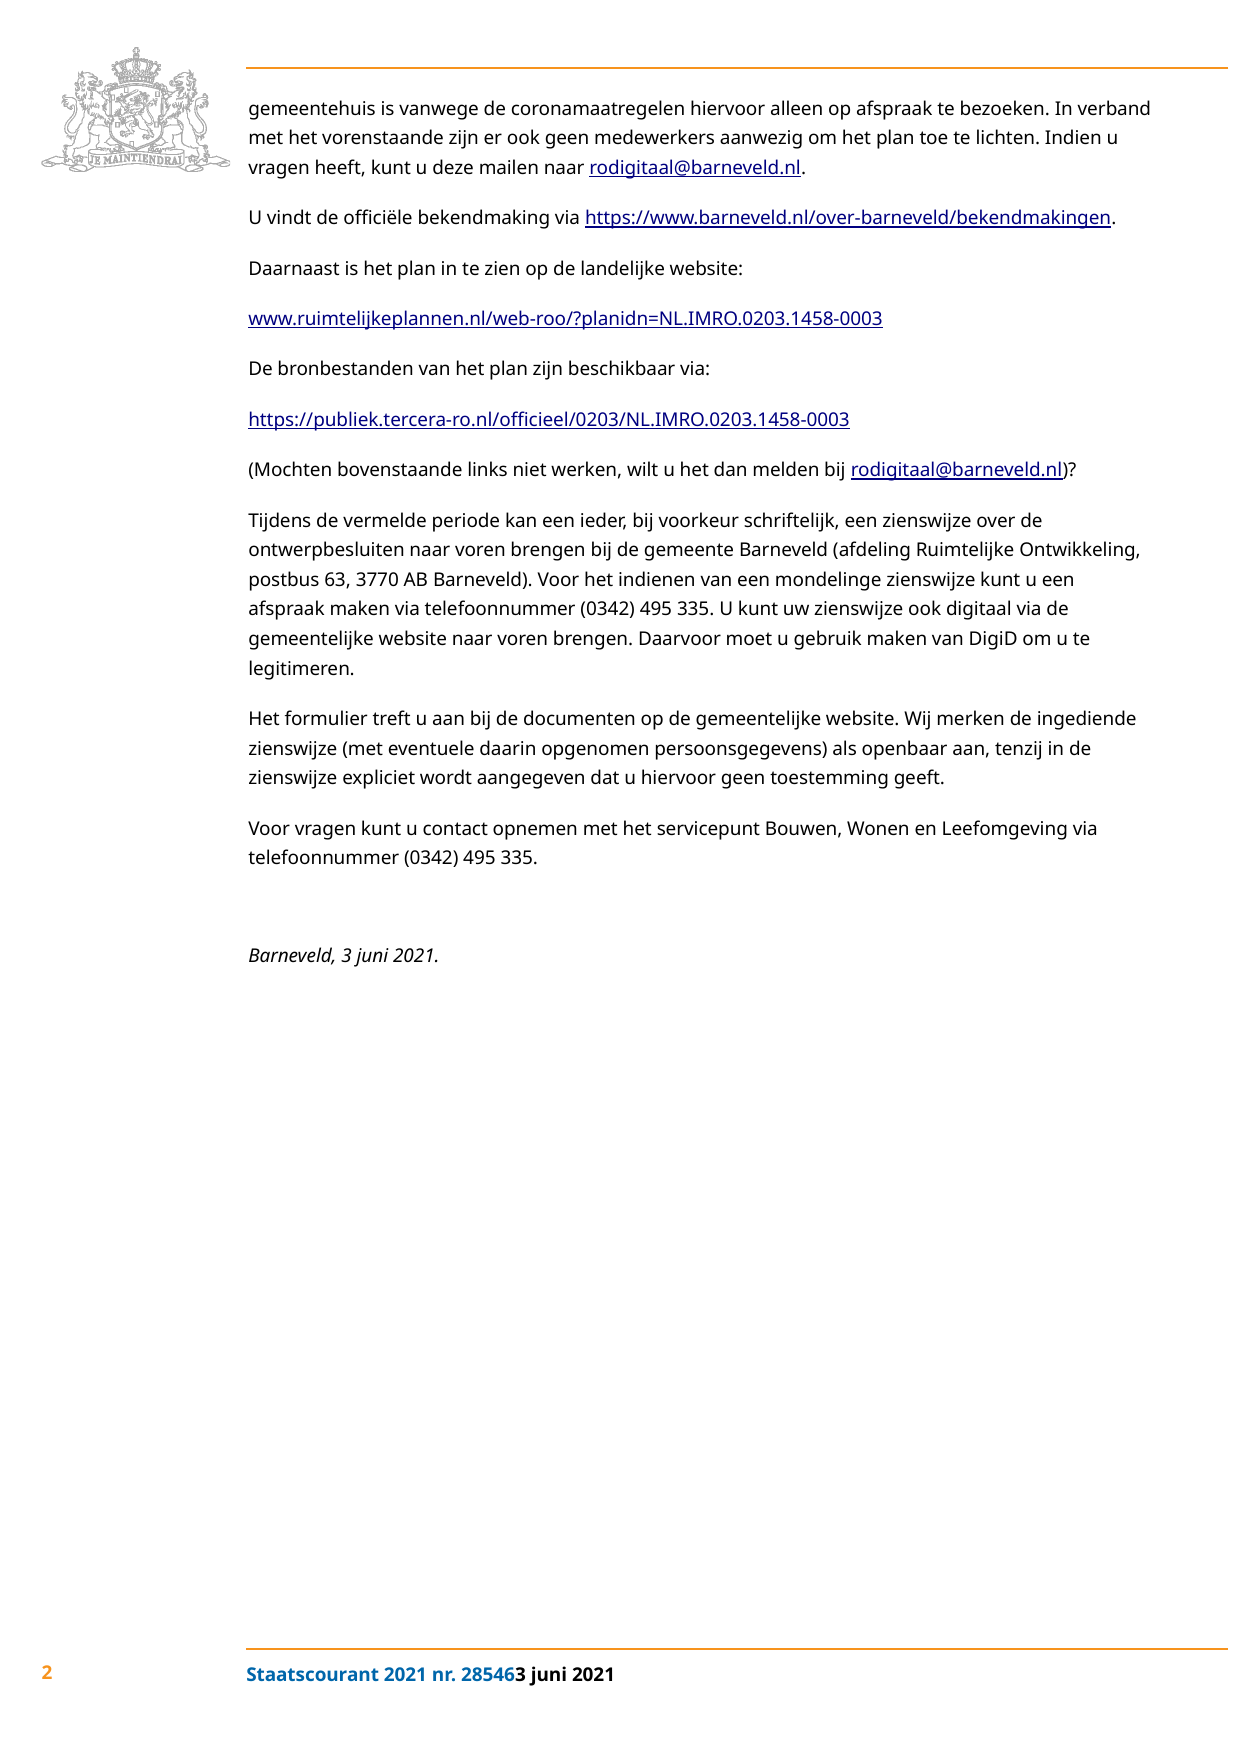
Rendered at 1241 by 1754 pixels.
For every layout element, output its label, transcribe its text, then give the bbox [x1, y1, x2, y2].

text Het formulier treft u aan bij de documenten op de gemeentelijke website. Wij merken de ingediende zienswijze (met eventuele daarin opgenomen persoonsgegevens) als openbaar aan, tenzij in de zienswijze expliciet wordt aangegeven dat u hiervoor geen toestemming geeft. [248, 705, 1152, 790]
text De bronbestanden van het plan zijn beschikbaar via: [248, 356, 1152, 381]
text Barneveld, 3 juni 2021. [248, 943, 1152, 968]
text Voor vragen kunt u contact opnemen met het servicepunt Bouwen, Wonen en Leefomgeving via telefoonnummer (0342) 495 335. [248, 815, 1152, 870]
text (Mochten bovenstaande links niet werken, wilt u het dan melden bij rodigitaal@barneveld.nl)? [248, 456, 1152, 482]
text Tijdens de vermelde periode kan een ieder, bij voorkeur schriftelijk, een zienswijze over de ontwerpbesluiten naar voren brengen bij de gemeente Barneveld (afdeling Ruimtelijke Ontwikkeling, postbus 63, 3770 AB Barneveld). Voor het indienen van een mondelinge zienswijze kunt u een afspraak maken via telefoonnummer (0342) 495 335. U kunt uw zienswijze ook digitaal via de gemeentelijke website naar voren brengen. Daarvoor moet u gebruik maken van DigiD om u te legitimeren. [248, 507, 1152, 681]
text Daarnaast is het plan in te zien op de landelijke website: [248, 255, 1152, 281]
text U vindt de officiële bekendmaking via https://www.barneveld.nl/over-barneveld/bekendmakingen. [248, 204, 1152, 230]
text https://publiek.tercera-ro.nl/officieel/0203/NL.IMRO.0203.1458-0003 [248, 406, 1152, 432]
text www.ruimtelijkeplannen.nl/web-roo/?planidn=NL.IMRO.0203.1458-0003 [248, 305, 1152, 331]
text gemeentehuis is vanwege de coronamaatregelen hiervoor alleen op afspraak te bezoeken. In verband met het vorenstaande zijn er ook geen medewerkers aanwezig om het plan toe te lichten. Indien u vragen heeft, kunt u deze mailen naar rodigitaal@barneveld.nl. [248, 95, 1152, 180]
picture [41, 47, 231, 172]
